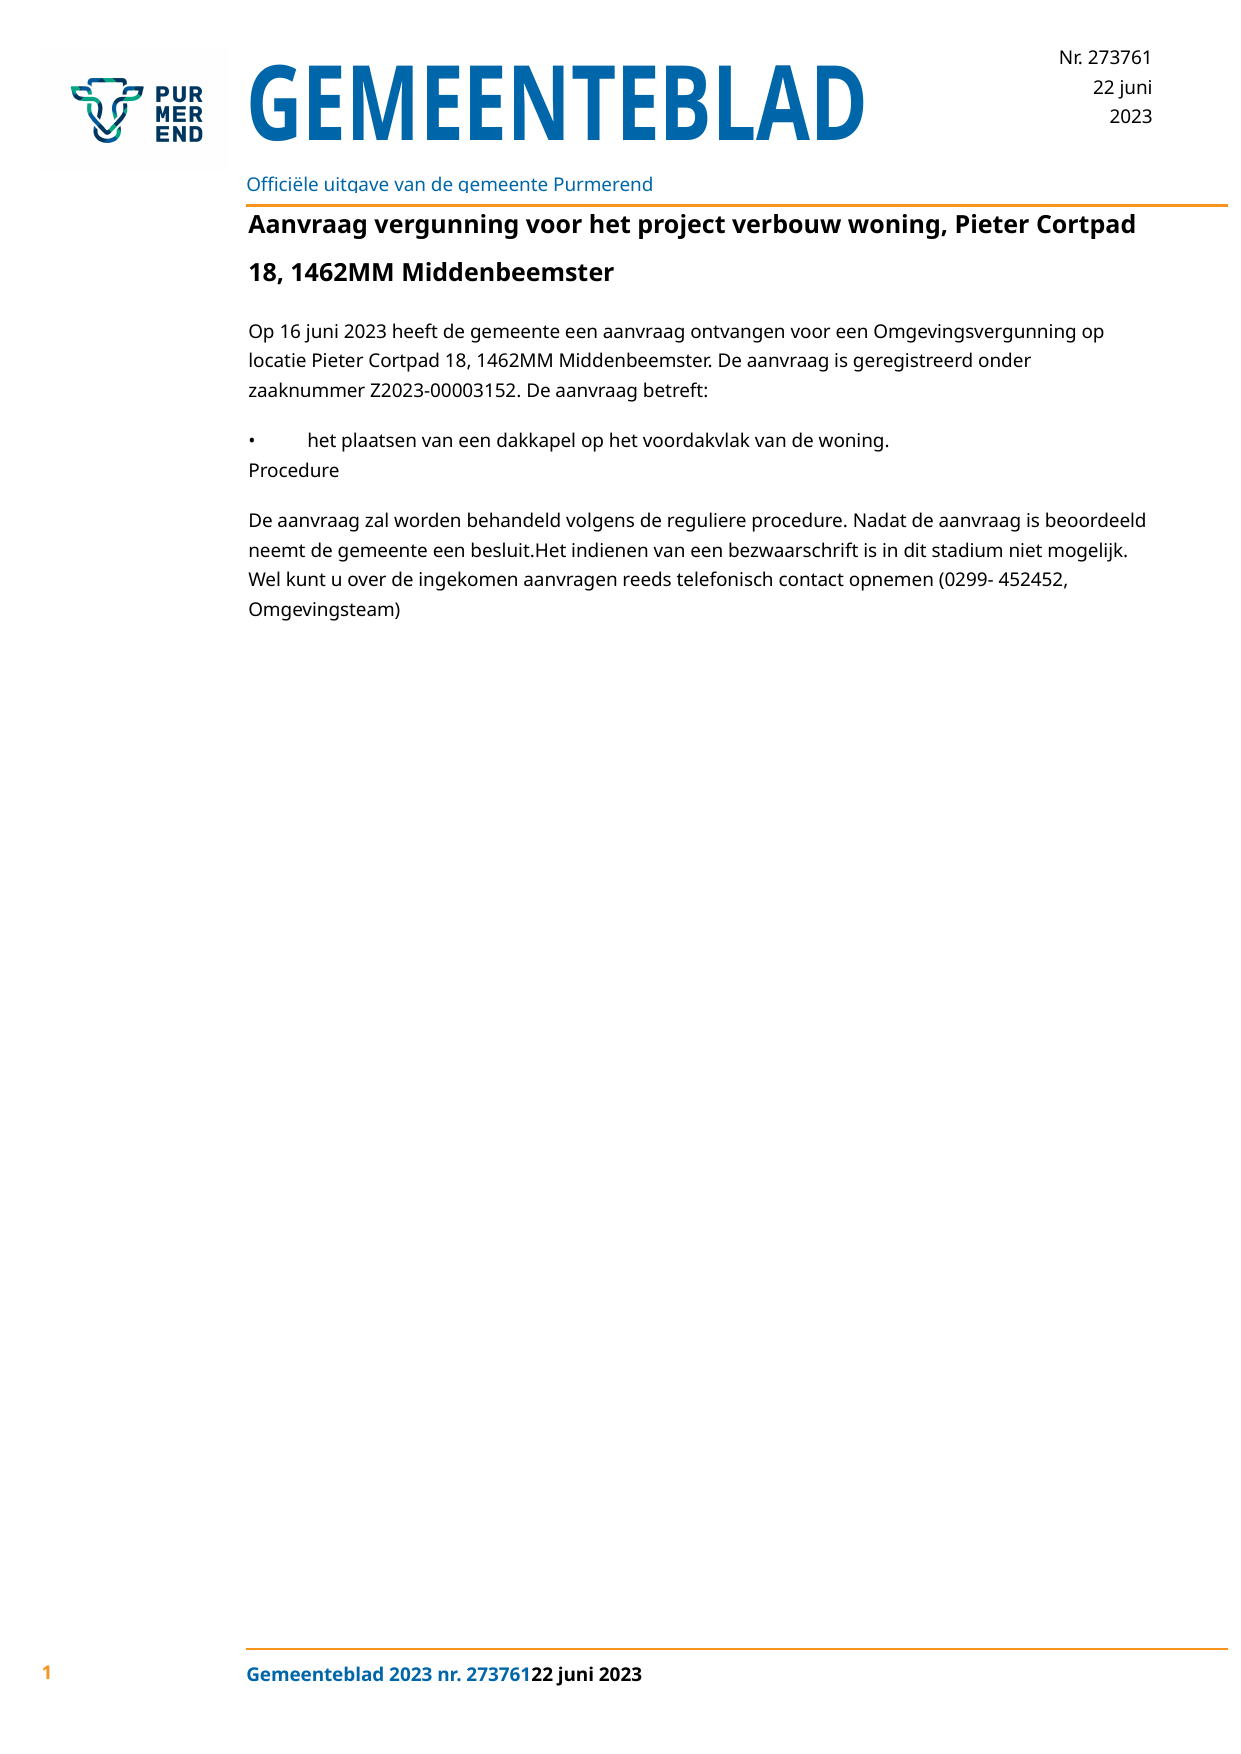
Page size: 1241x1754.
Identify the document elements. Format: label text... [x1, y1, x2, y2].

text Aanvraag vergunning voor het project verbouw woning, Pieter Cortpad 18, 1462MM Middenbeemster [248, 207, 1152, 288]
picture [41, 47, 231, 172]
text Op 16 juni 2023 heeft de gemeente een aanvraag ontvangen voor een Omgevingsvergunning op locatie Pieter Cortpad 18, 1462MM Middenbeemster. De aanvraag is geregistreerd onder zaaknummer Z2023-00003152. De aanvraag betreft: [248, 318, 1152, 403]
text De aanvraag zal worden behandeld volgens de reguliere procedure. Nadat de aanvraag is beoordeeld neemt de gemeente een besluit.Het indienen van een bezwaarschrift is in dit stadium niet mogelijk. Wel kunt u over de ingekomen aanvragen reeds telefonisch contact opnemen (0299- 452452, Omgevingsteam) [248, 507, 1152, 622]
list het plaatsen van een dakkapel op het voordakvlak van de woning. [248, 427, 1152, 453]
text Procedure [248, 457, 1152, 483]
